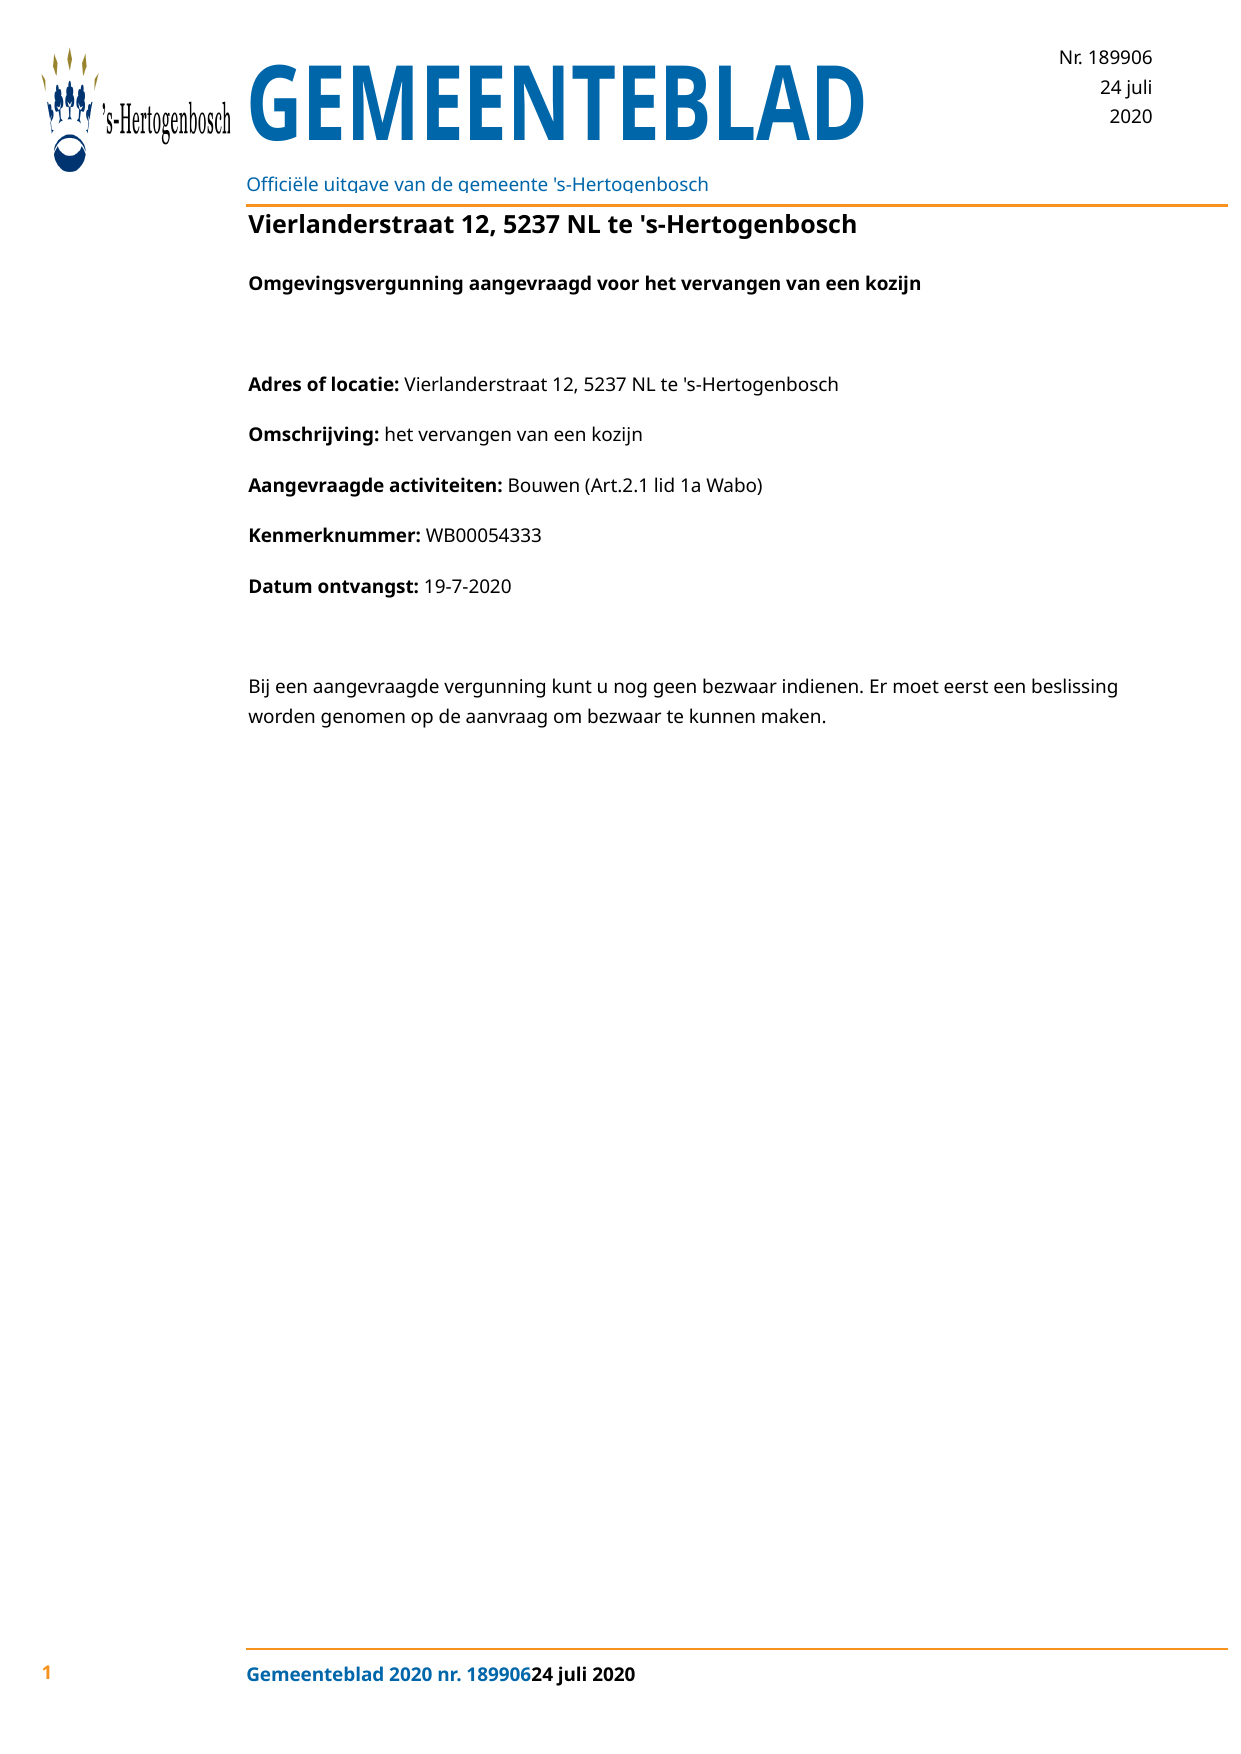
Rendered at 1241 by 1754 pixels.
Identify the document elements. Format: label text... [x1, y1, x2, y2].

text Datum ontvangst: 19-7-2020 [248, 573, 1152, 598]
text Aangevraagde activiteiten: Bouwen (Art.2.1 lid 1a Wabo) [248, 472, 1152, 498]
text Kenmerknummer: WB00054333 [248, 522, 1152, 548]
text Vierlanderstraat 12, 5237 NL te 's-Hertogenbosch [248, 207, 1152, 241]
text Omgevingsvergunning aangevraagd voor het vervangen van een kozijn [248, 270, 1152, 296]
text Bij een aangevraagde vergunning kunt u nog geen bezwaar indienen. Er moet eerst een beslissing worden genomen op de aanvraag om bezwaar te kunnen maken. [248, 674, 1152, 729]
text Adres of locatie: Vierlanderstraat 12, 5237 NL te 's-Hertogenbosch [248, 371, 1152, 397]
picture [41, 47, 231, 172]
text Omschrijving: het vervangen van een kozijn [248, 422, 1152, 447]
